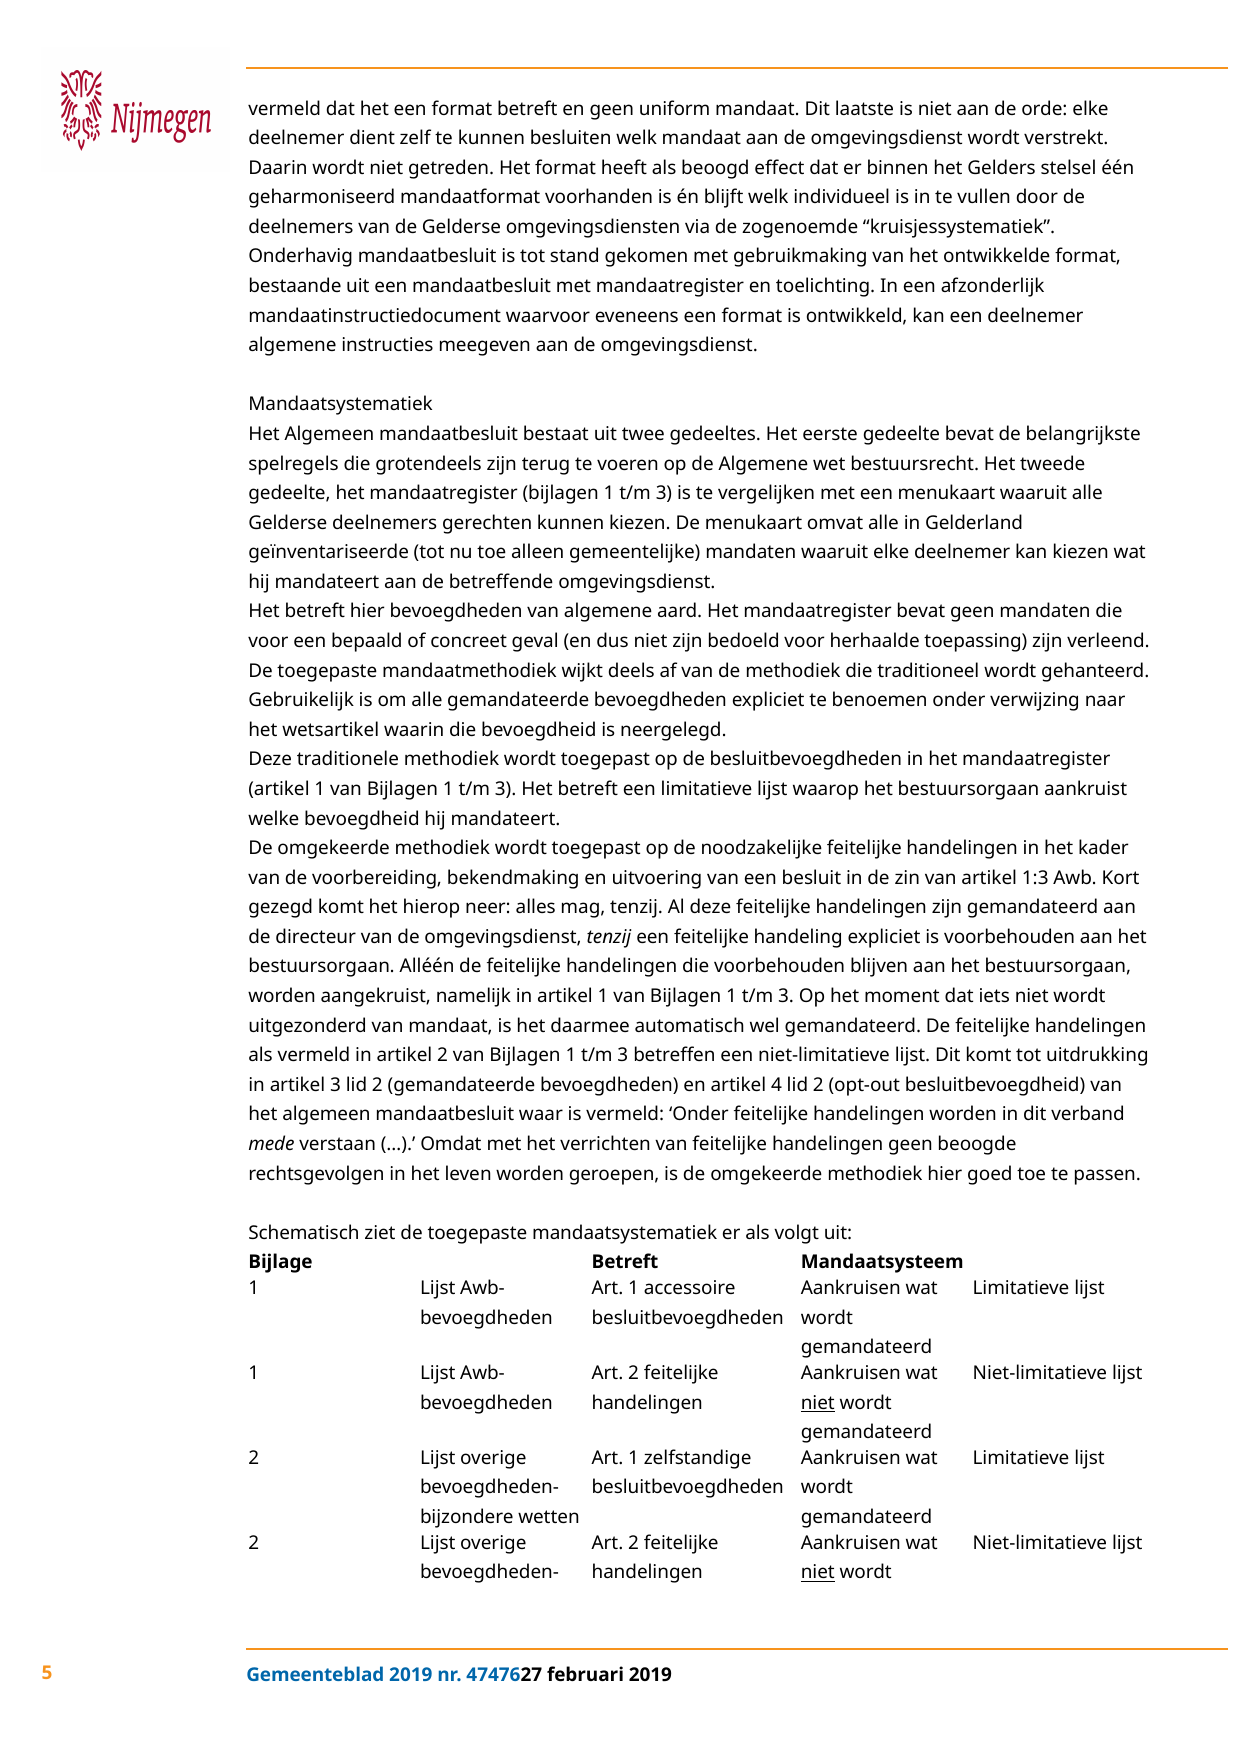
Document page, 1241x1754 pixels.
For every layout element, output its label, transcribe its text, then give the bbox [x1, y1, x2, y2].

table_header Bijlage [248, 1249, 591, 1274]
text De toegepaste mandaatmethodiek wijkt deels af van de methodiek die traditioneel wordt gehanteerd. Gebruikelijk is om alle gemandateerde bevoegdheden expliciet te benoemen onder verwijzing naar het wetsartikel waarin die bevoegdheid is neergelegd. [248, 657, 1152, 742]
table_cell Lijst overige bevoegdheden-bijzondere wetten [420, 1444, 591, 1529]
table_cell 2 [248, 1444, 420, 1529]
text De omgekeerde methodiek wordt toegepast op de noodzakelijke feitelijke handelingen in het kader van de voorbereiding, bekendmaking en uitvoering van een besluit in de zin van artikel 1:3 Awb. Kort gezegd komt het hierop neer: alles mag, tenzij. Al deze feitelijke handelingen zijn gemandateerd aan de directeur van de omgevingsdienst, tenzij een feitelijke handeling expliciet is voorbehouden aan het bestuursorgaan. Alléén de feitelijke handelingen die voorbehouden blijven aan het bestuursorgaan, worden aangekruist, namelijk in artikel 1 van Bijlagen 1 t/m 3. Op het moment dat iets niet wordt uitgezonderd van mandaat, is het daarmee automatisch wel gemandateerd. De feitelijke handelingen als vermeld in artikel 2 van Bijlagen 1 t/m 3 betreffen een niet-limitatieve lijst. Dit komt tot uitdrukking in artikel 3 lid 2 (gemandateerde bevoegdheden) en artikel 4 lid 2 (opt-out besluitbevoegdheid) van het algemeen mandaatbesluit waar is vermeld: ‘Onder feitelijke handelingen worden in dit verband mede verstaan (…).’ Omdat met het verrichten van feitelijke handelingen geen beoogde rechtsgevolgen in het leven worden geroepen, is de omgekeerde methodiek hier goed toe te passen. [248, 834, 1152, 1186]
table_cell Lijst Awb-bevoegdheden [420, 1359, 591, 1444]
text Het Algemeen mandaatbesluit bestaat uit twee gedeeltes. Het eerste gedeelte bevat de belangrijkste spelregels die grotendeels zijn terug te voeren op de Algemene wet bestuursrecht. Het tweede gedeelte, het mandaatregister (bijlagen 1 t/m 3) is te vergelijken met een menukaart waaruit alle Gelderse deelnemers gerechten kunnen kiezen. De menukaart omvat alle in Gelderland geïnventariseerde (tot nu toe alleen gemeentelijke) mandaten waaruit elke deelnemer kan kiezen wat hij mandateert aan de betreffende omgevingsdienst. [248, 420, 1152, 594]
table_cell Aankruisen wat wordt gemandateerd [801, 1444, 972, 1529]
text vermeld dat het een format betreft en geen uniform mandaat. Dit laatste is niet aan de orde: elke deelnemer dient zelf te kunnen besluiten welk mandaat aan de omgevingsdienst wordt verstrekt. Daarin wordt niet getreden. Het format heeft als beoogd effect dat er binnen het Gelders stelsel één geharmoniseerd mandaatformat voorhanden is én blijft welk individueel is in te vullen door de deelnemers van de Gelderse omgevingsdiensten via de zogenoemde “kruisjessystematiek”. [248, 95, 1152, 239]
text Mandaatsystematiek [248, 391, 1152, 416]
text Het betreft hier bevoegdheden van algemene aard. Het mandaatregister bevat geen mandaten die voor een bepaald of concreet geval (en dus niet zijn bedoeld voor herhaalde toepassing) zijn verleend. [248, 598, 1152, 653]
table_header Mandaatsysteem [801, 1249, 1152, 1274]
table_cell Lijst overige bevoegdheden- [420, 1529, 591, 1584]
table_cell Aankruisen wat niet wordt gemandateerd [801, 1359, 972, 1444]
table_cell Aankruisen wat niet wordt [801, 1529, 972, 1584]
table_cell Art. 1 zelfstandige besluitbevoegdheden [591, 1444, 801, 1529]
table_cell Limitatieve lijst [973, 1274, 1152, 1359]
table_cell Art. 2 feitelijke handelingen [591, 1529, 801, 1584]
table_cell Art. 2 feitelijke handelingen [591, 1359, 801, 1444]
text Schematisch ziet de toegepaste mandaatsystematiek er als volgt uit: [248, 1219, 1152, 1245]
table_header Betreft [591, 1249, 801, 1274]
table_cell Aankruisen wat wordt gemandateerd [801, 1274, 972, 1359]
text Deze traditionele methodiek wordt toegepast op de besluitbevoegdheden in het mandaatregister (artikel 1 van Bijlagen 1 t/m 3). Het betreft een limitatieve lijst waarop het bestuursorgaan aankruist welke bevoegdheid hij mandateert. [248, 746, 1152, 831]
table_cell Lijst Awb-bevoegdheden [420, 1274, 591, 1359]
table_cell 2 [248, 1529, 420, 1584]
text Onderhavig mandaatbesluit is tot stand gekomen met gebruikmaking van het ontwikkelde format, bestaande uit een mandaatbesluit met mandaatregister en toelichting. In een afzonderlijk mandaatinstructiedocument waarvoor eveneens een format is ontwikkeld, kan een deelnemer algemene instructies meegeven aan de omgevingsdienst. [248, 243, 1152, 357]
table_cell 1 [248, 1359, 420, 1444]
table_cell Limitatieve lijst [973, 1444, 1152, 1529]
table_cell Art. 1 accessoire besluitbevoegdheden [591, 1274, 801, 1359]
table_cell Niet-limitatieve lijst [973, 1529, 1152, 1584]
picture [41, 47, 231, 172]
table_cell Niet-limitatieve lijst [973, 1359, 1152, 1444]
table_cell 1 [248, 1274, 420, 1359]
